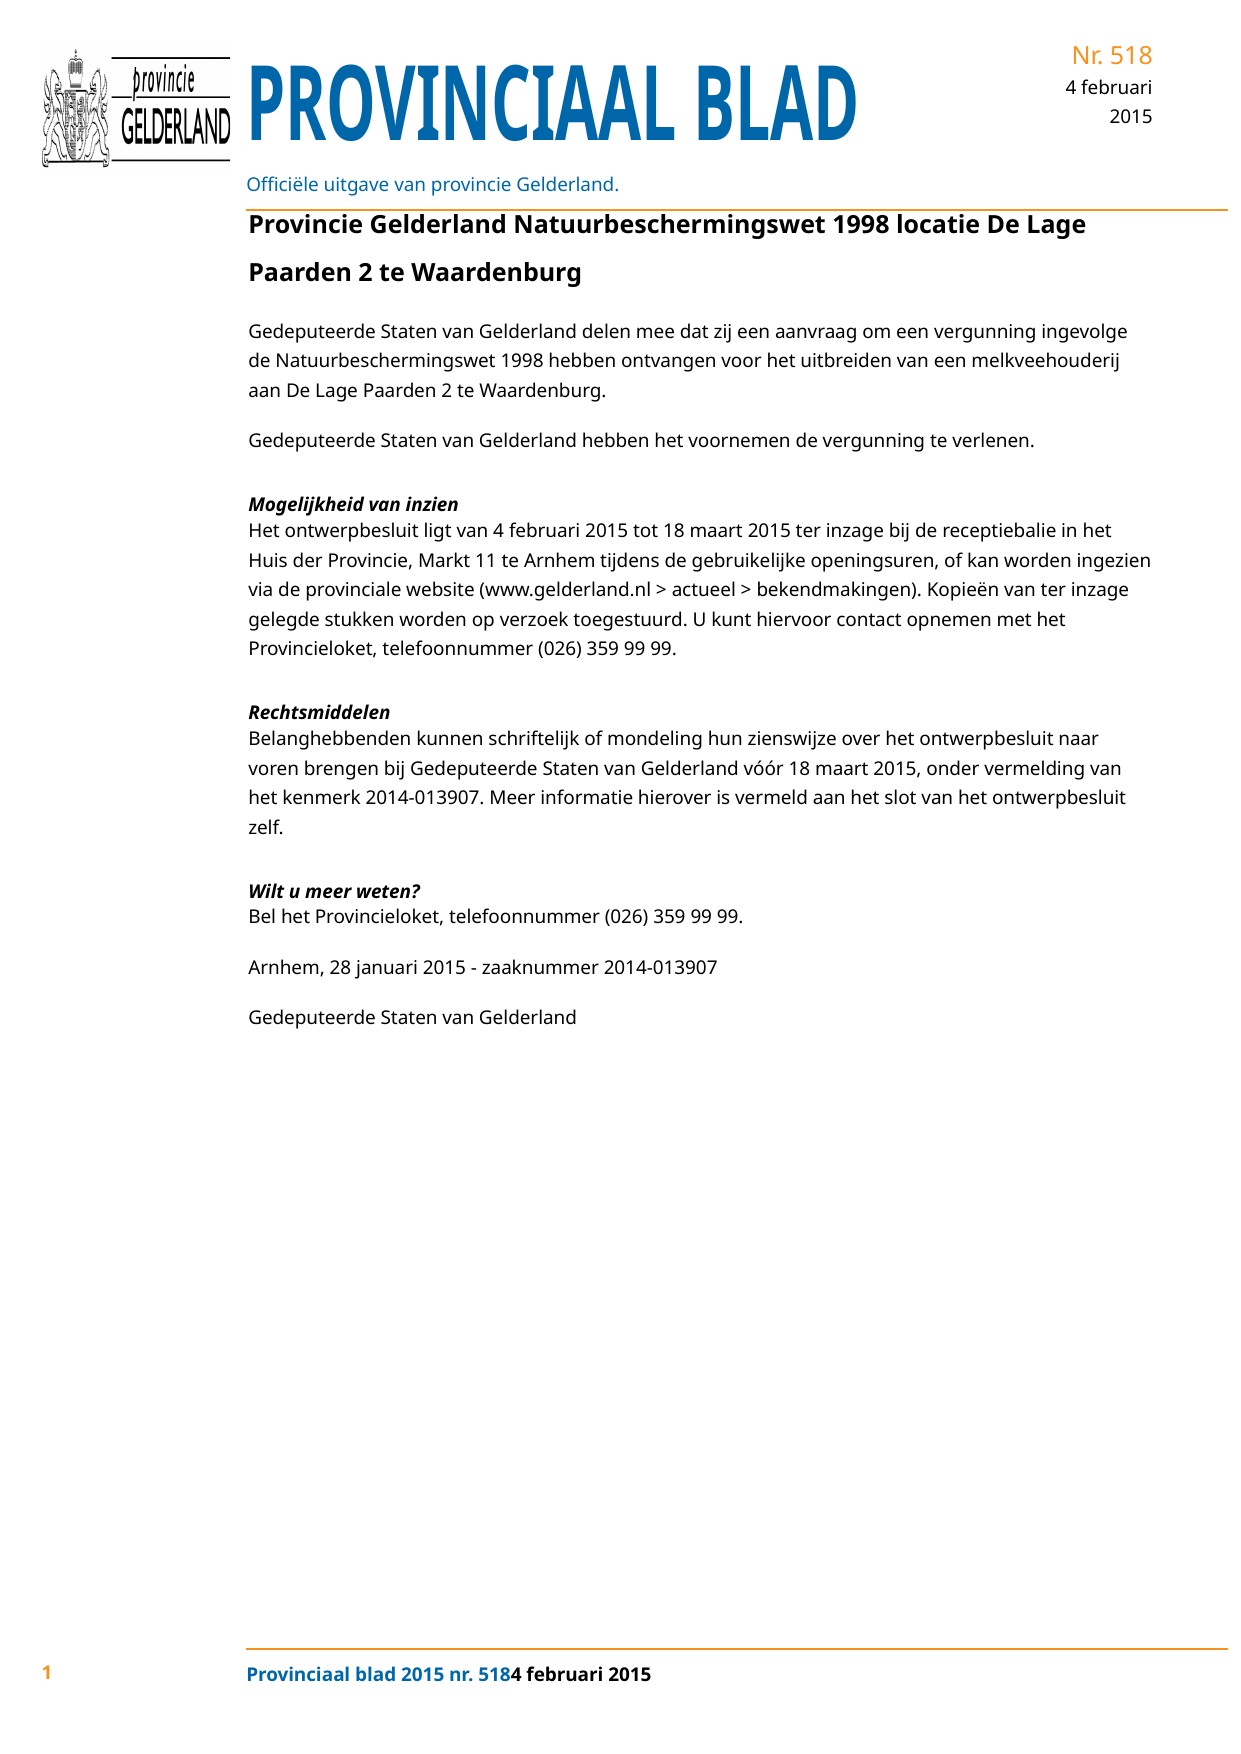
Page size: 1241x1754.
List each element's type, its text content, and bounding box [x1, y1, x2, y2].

text Wilt u meer weten? [248, 878, 1152, 904]
text Provincie Gelderland Natuurbeschermingswet 1998 locatie De Lage Paarden 2 te Waardenburg [248, 211, 1152, 288]
picture [41, 47, 231, 172]
text Mogelijkheid van inzien [248, 491, 1152, 517]
text Arnhem, 28 januari 2015 - zaaknummer 2014-013907 [248, 954, 1152, 980]
text Gedeputeerde Staten van Gelderland hebben het voornemen de vergunning te verlenen. [248, 427, 1152, 453]
text Het ontwerpbesluit ligt van 4 februari 2015 tot 18 maart 2015 ter inzage bij de receptiebalie in het Huis der Provincie, Markt 11 te Arnhem tijdens de gebruikelijke openingsuren, of kan worden ingezien via de provinciale website (www.gelderland.nl > actueel > bekendmakingen). Kopieën van ter inzage gelegde stukken worden op verzoek toegestuurd. U kunt hiervoor contact opnemen met het Provincieloket, telefoonnummer (026) 359 99 99. [248, 517, 1152, 661]
text Rechtsmiddelen [248, 699, 1152, 725]
text Bel het Provincieloket, telefoonnummer (026) 359 99 99. [248, 904, 1152, 929]
text Gedeputeerde Staten van Gelderland [248, 1004, 1152, 1030]
text Belanghebbenden kunnen schriftelijk of mondeling hun zienswijze over het ontwerpbesluit naar voren brengen bij Gedeputeerde Staten van Gelderland vóór 18 maart 2015, onder vermelding van het kenmerk 2014-013907. Meer informatie hierover is vermeld aan het slot van het ontwerpbesluit zelf. [248, 725, 1152, 840]
text Gedeputeerde Staten van Gelderland delen mee dat zij een aanvraag om een vergunning ingevolge de Natuurbeschermingswet 1998 hebben ontvangen voor het uitbreiden van een melkveehouderij aan De Lage Paarden 2 te Waardenburg. [248, 318, 1152, 403]
